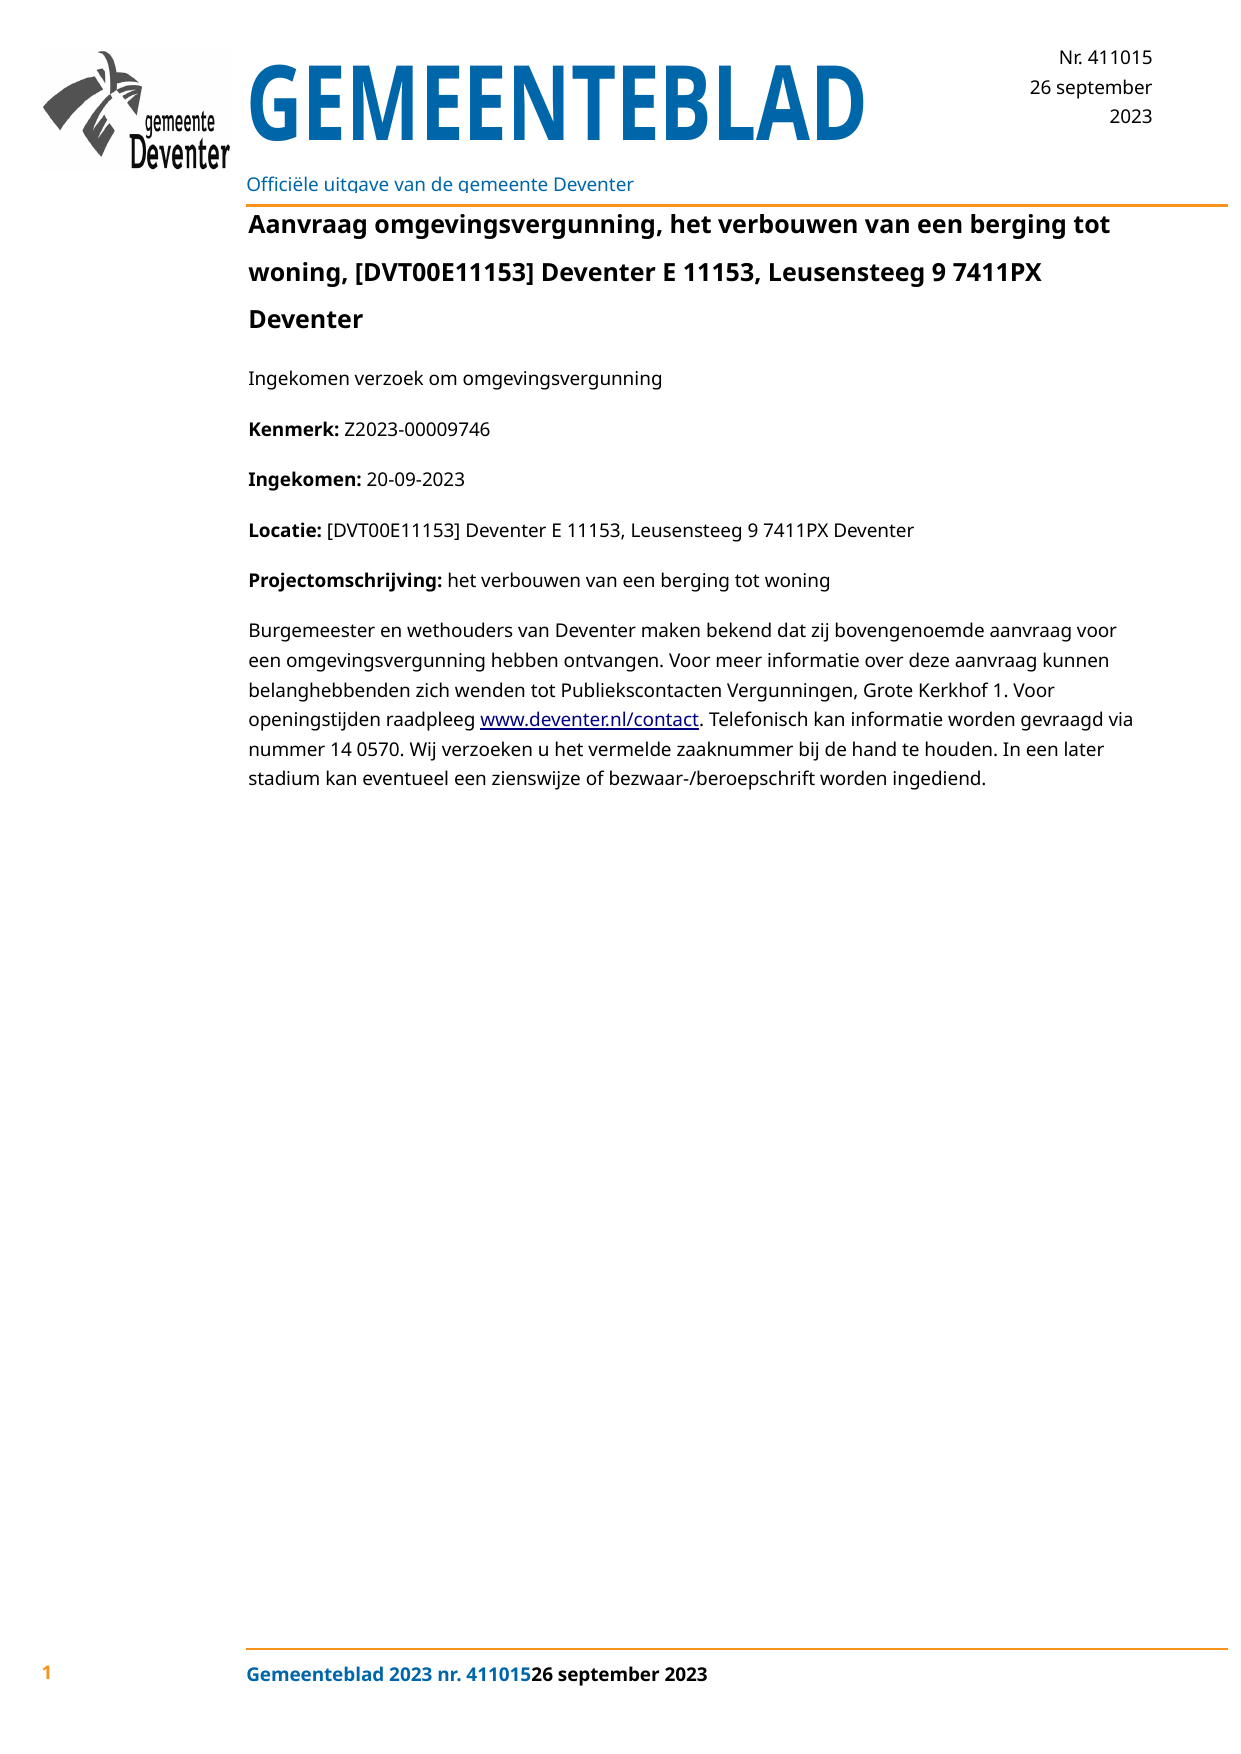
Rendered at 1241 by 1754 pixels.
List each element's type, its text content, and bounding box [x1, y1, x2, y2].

text Projectomschrijving: het verbouwen van een berging tot woning [248, 567, 1152, 593]
text Ingekomen: 20-09-2023 [248, 466, 1152, 492]
text Locatie: [DVT00E11153] Deventer E 11153, Leusensteeg 9 7411PX Deventer [248, 517, 1152, 542]
text Kenmerk: Z2023-00009746 [248, 416, 1152, 442]
text Aanvraag omgevingsvergunning, het verbouwen van een berging tot woning, [DVT00E11153] Deventer E 11153, Leusensteeg 9 7411PX Deventer [248, 207, 1152, 336]
text Ingekomen verzoek om omgevingsvergunning [248, 366, 1152, 391]
picture [41, 47, 231, 172]
text Burgemeester en wethouders van Deventer maken bekend dat zij bovengenoemde aanvraag voor een omgevingsvergunning hebben ontvangen. Voor meer informatie over deze aanvraag kunnen belanghebbenden zich wenden tot Publiekscontacten Vergunningen, Grote Kerkhof 1. Voor openingstijden raadpleeg www.deventer.nl/contact. Telefonisch kan informatie worden gevraagd via nummer 14 0570. Wij verzoeken u het vermelde zaaknummer bij de hand te houden. In een later stadium kan eventueel een zienswijze of bezwaar-/beroepschrift worden ingediend. [248, 618, 1152, 791]
